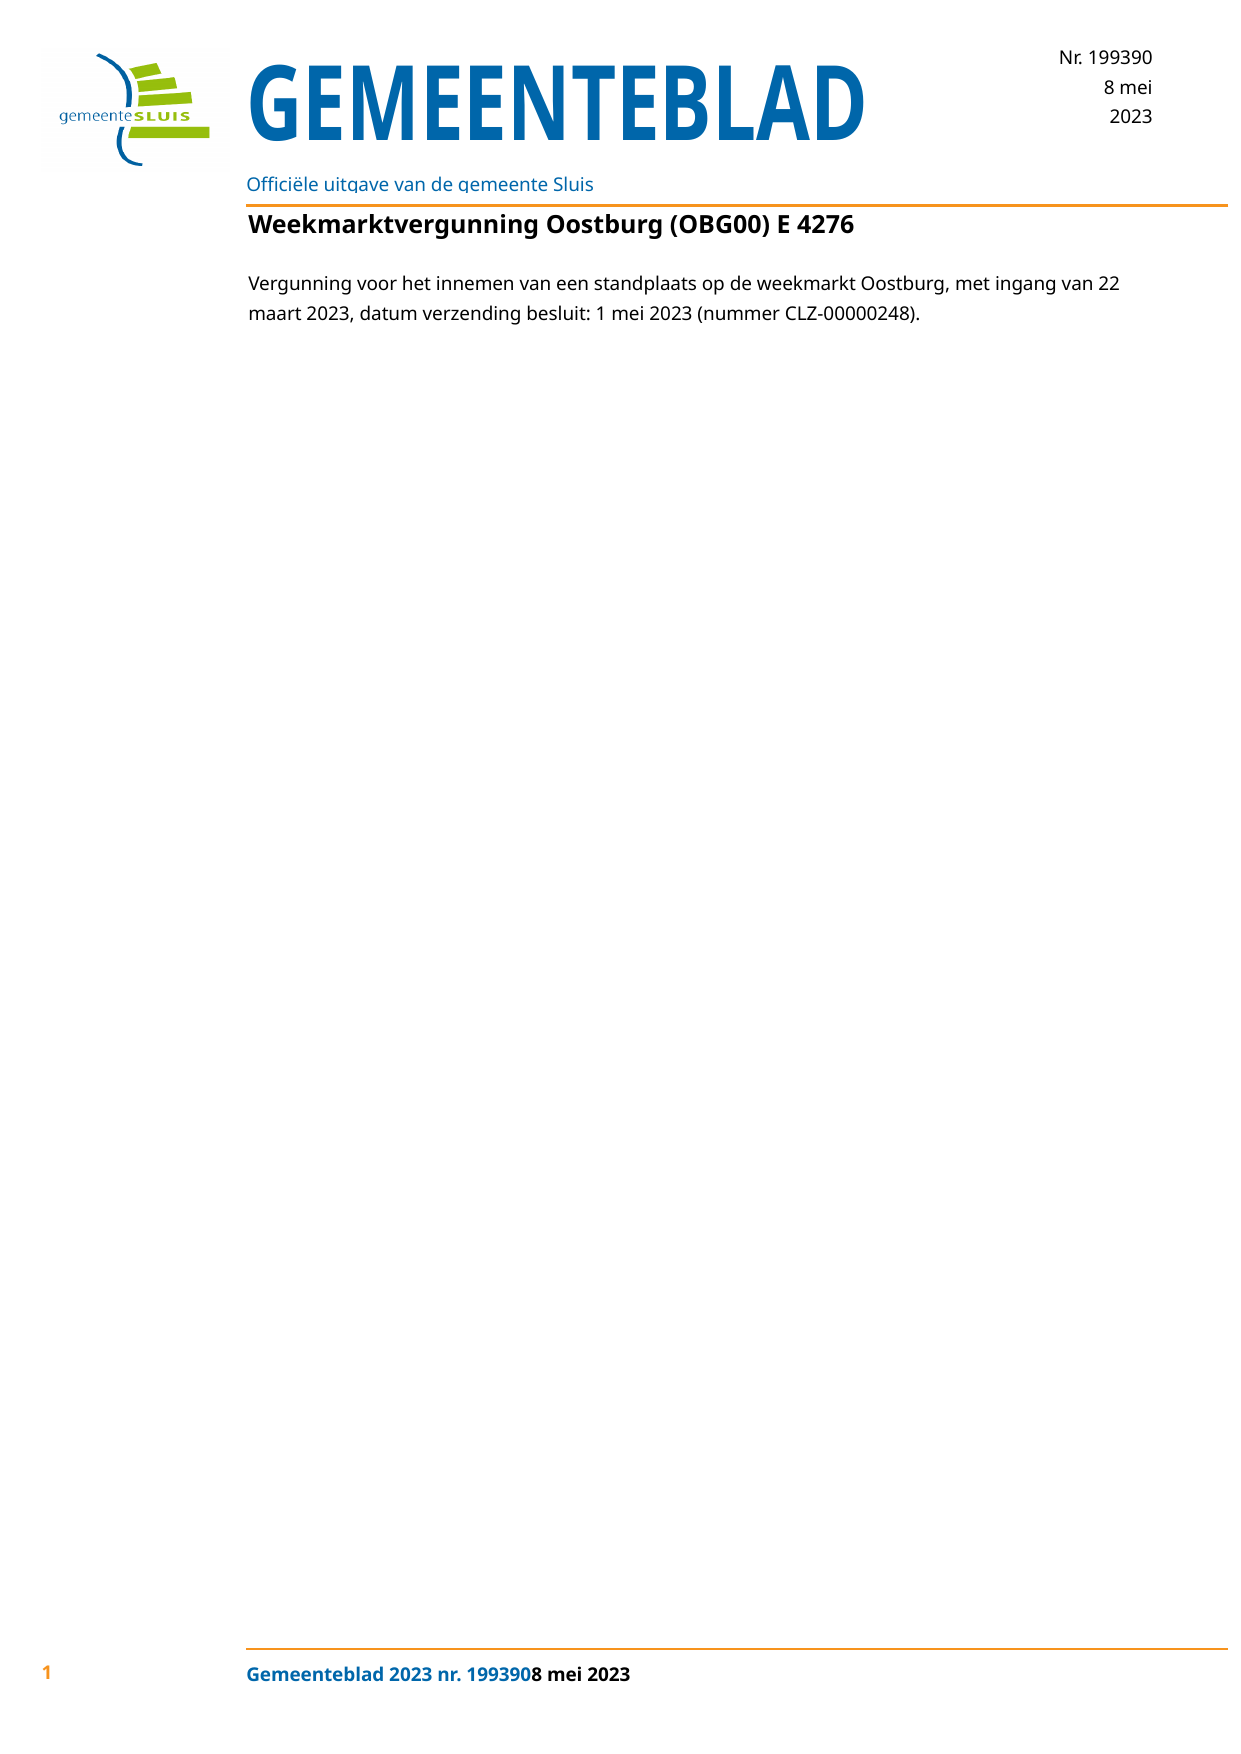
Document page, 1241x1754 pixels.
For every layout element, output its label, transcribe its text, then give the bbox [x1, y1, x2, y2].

text Vergunning voor het innemen van een standplaats op de weekmarkt Oostburg, met ingang van 22 maart 2023, datum verzending besluit: 1 mei 2023 (nummer CLZ-00000248). [248, 270, 1152, 326]
picture [41, 47, 231, 172]
text Weekmarktvergunning Oostburg (OBG00) E 4276 [248, 207, 1152, 241]
